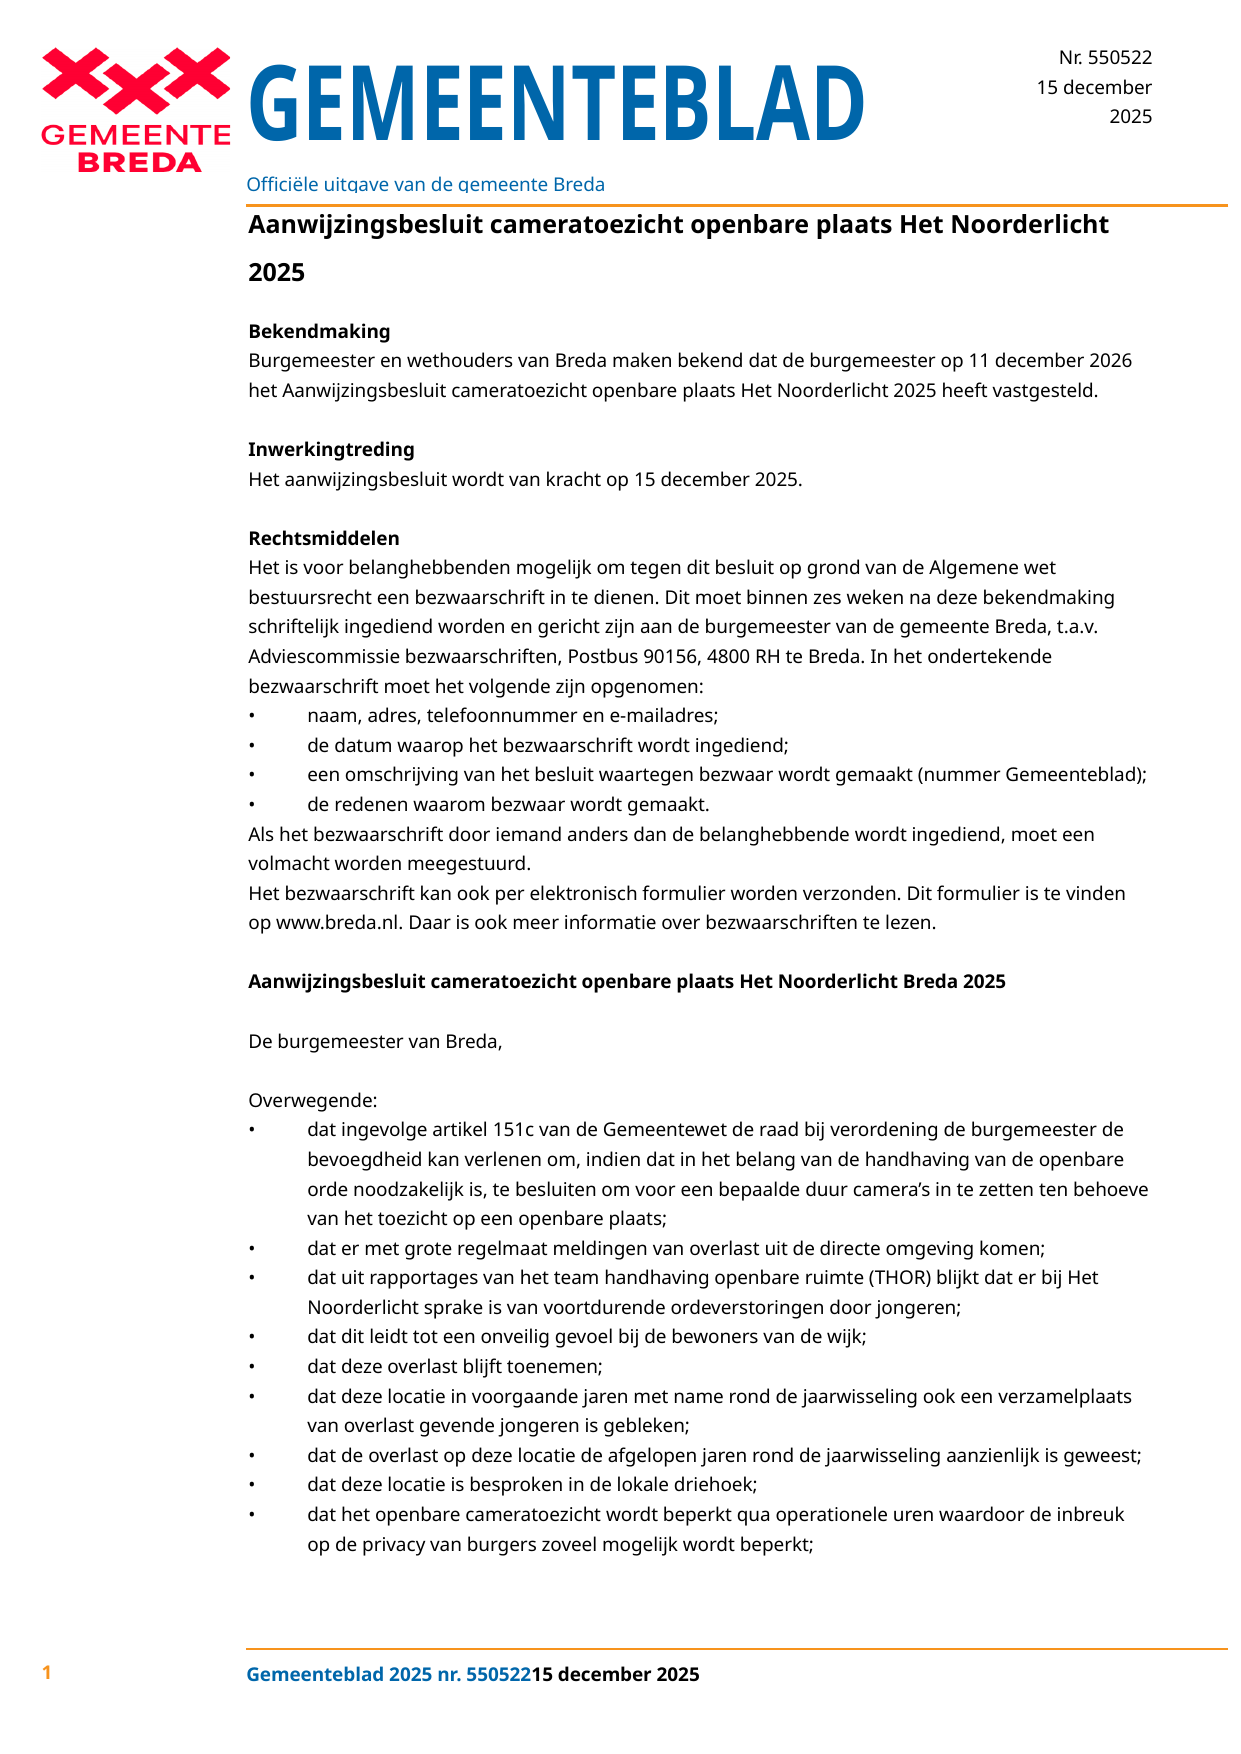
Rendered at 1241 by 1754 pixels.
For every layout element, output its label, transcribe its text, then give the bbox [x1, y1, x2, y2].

text Aanwijzingsbesluit cameratoezicht openbare plaats Het Noorderlicht 2025 [248, 207, 1152, 288]
list de redenen waarom bezwaar wordt gemaakt. [248, 791, 1152, 817]
text Bekendmaking [248, 318, 1152, 344]
text Het aanwijzingsbesluit wordt van kracht op 15 december 2025. [248, 466, 1152, 492]
list dat dit leidt tot een onveilig gevoel bij de bewoners van de wijk; [248, 1324, 1152, 1349]
text De burgemeester van Breda, [248, 1028, 1152, 1054]
text Aanwijzingsbesluit cameratoezicht openbare plaats Het Noorderlicht Breda 2025 [248, 969, 1152, 994]
list dat deze locatie is besproken in de lokale driehoek; [248, 1472, 1152, 1497]
list de datum waarop het bezwaarschrift wordt ingediend; [248, 732, 1152, 758]
list dat deze locatie in voorgaande jaren met name rond de jaarwisseling ook een verzamelplaats van overlast gevende jongeren is gebleken; [248, 1383, 1152, 1438]
list dat het openbare cameratoezicht wordt beperkt qua operationele uren waardoor de inbreuk op de privacy van burgers zoveel mogelijk wordt beperkt; [248, 1501, 1152, 1557]
text Als het bezwaarschrift door iemand anders dan de belanghebbende wordt ingediend, moet een volmacht worden meegestuurd. [248, 821, 1152, 876]
text Het is voor belanghebbenden mogelijk om tegen dit besluit op grond van de Algemene wet bestuursrecht een bezwaarschrift in te dienen. Dit moet binnen zes weken na deze bekendmaking schriftelijk ingediend worden en gericht zijn aan de burgemeester van de gemeente Breda, t.a.v. Adviescommissie bezwaarschriften, Postbus 90156, 4800 RH te Breda. In het ondertekende bezwaarschrift moet het volgende zijn opgenomen: [248, 554, 1152, 699]
list dat ingevolge artikel 151c van de Gemeentewet de raad bij verordening de burgemeester de bevoegdheid kan verlenen om, indien dat in het belang van de handhaving van de openbare orde noodzakelijk is, te besluiten om voor een bepaalde duur camera’s in te zetten ten behoeve van het toezicht op een openbare plaats; [248, 1117, 1152, 1231]
list dat deze overlast blijft toenemen; [248, 1353, 1152, 1379]
text Rechtsmiddelen [248, 525, 1152, 551]
list dat er met grote regelmaat meldingen van overlast uit de directe omgeving komen; [248, 1235, 1152, 1261]
list dat de overlast op deze locatie de afgelopen jaren rond de jaarwisseling aanzienlijk is geweest; [248, 1442, 1152, 1468]
text Het bezwaarschrift kan ook per elektronisch formulier worden verzonden. Dit formulier is te vinden op www.breda.nl. Daar is ook meer informatie over bezwaarschriften te lezen. [248, 880, 1152, 935]
text Inwerkingtreding [248, 436, 1152, 462]
list een omschrijving van het besluit waartegen bezwaar wordt gemaakt (nummer Gemeenteblad); [248, 762, 1152, 787]
text Overwegende: [248, 1087, 1152, 1113]
picture [41, 47, 231, 172]
list naam, adres, telefoonnummer en e-mailadres; [248, 702, 1152, 728]
text Burgemeester en wethouders van Breda maken bekend dat de burgemeester op 11 december 2026 het Aanwijzingsbesluit cameratoezicht openbare plaats Het Noorderlicht 2025 heeft vastgesteld. [248, 347, 1152, 403]
list dat uit rapportages van het team handhaving openbare ruimte (THOR) blijkt dat er bij Het Noorderlicht sprake is van voortdurende ordeverstoringen door jongeren; [248, 1264, 1152, 1320]
